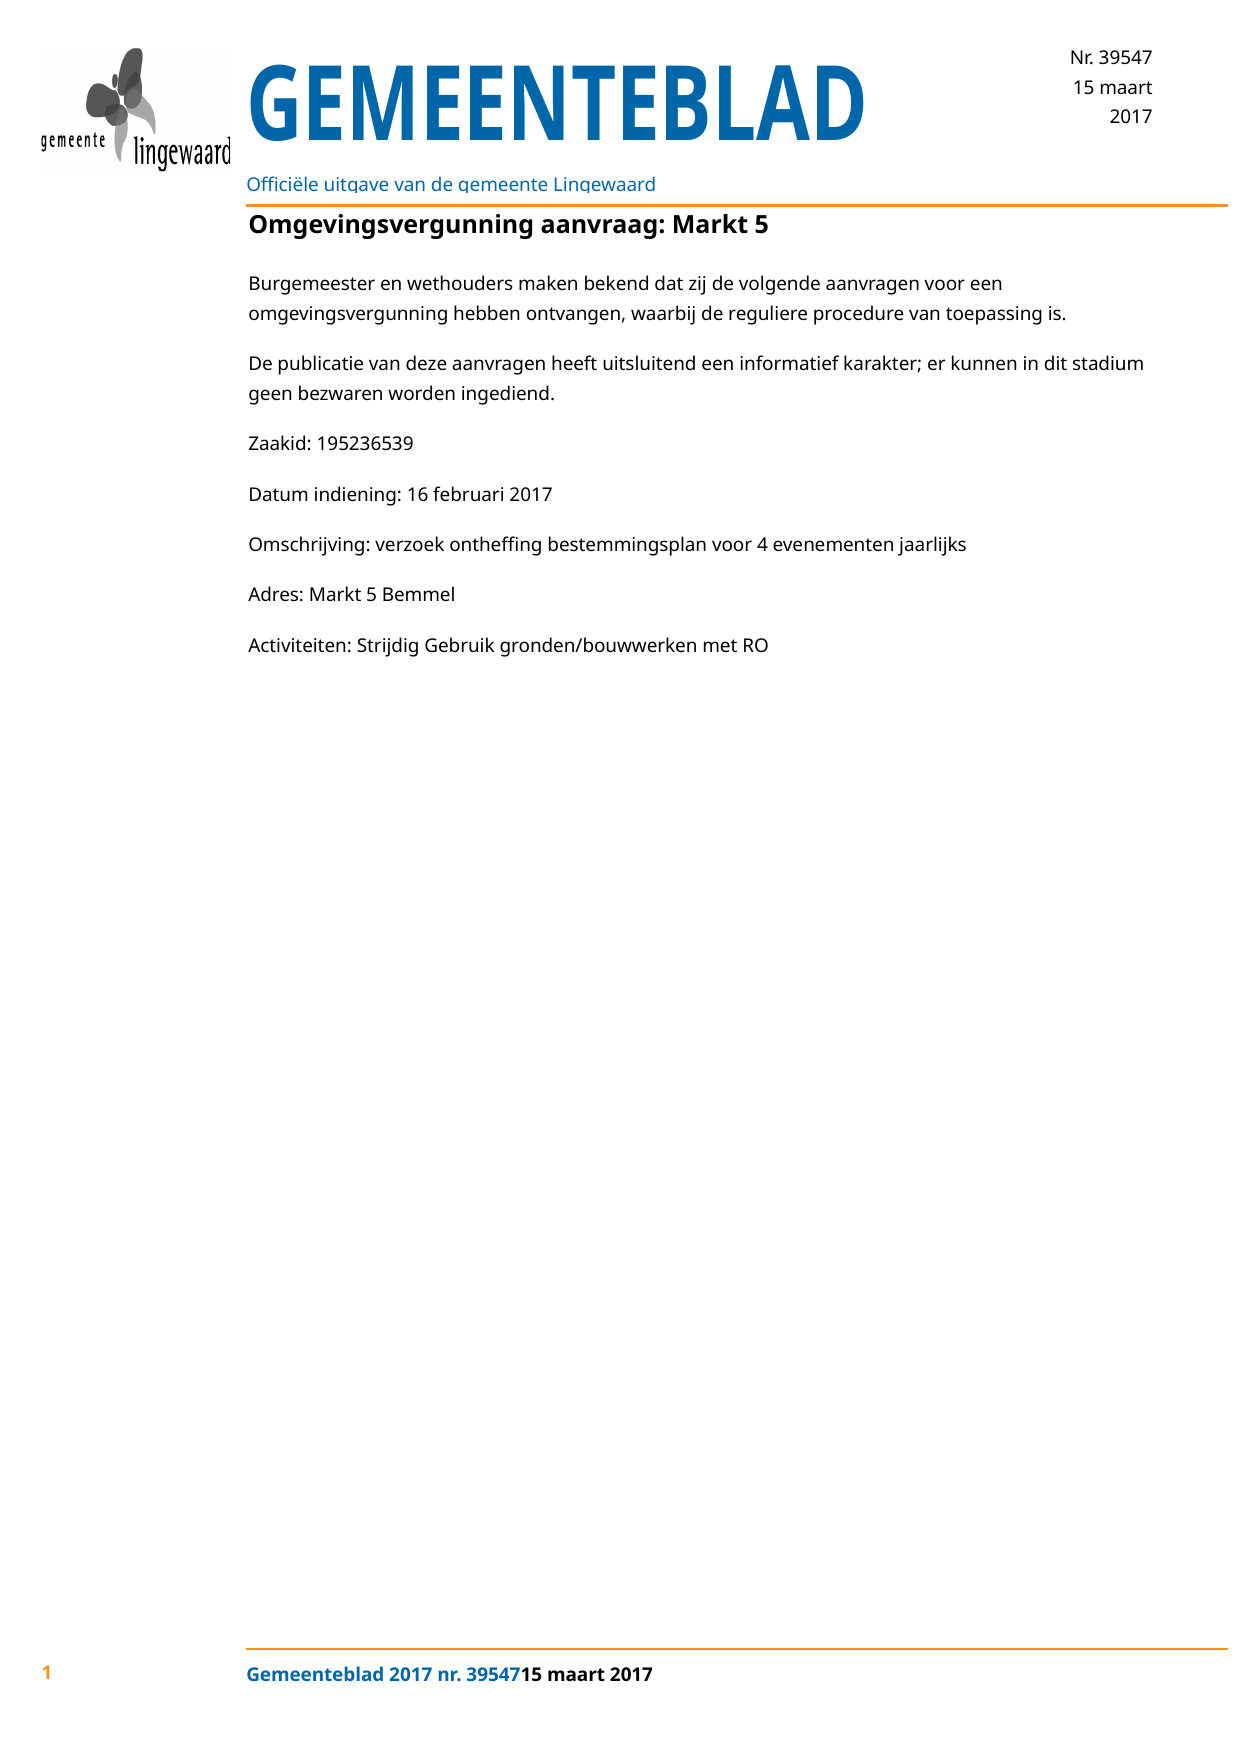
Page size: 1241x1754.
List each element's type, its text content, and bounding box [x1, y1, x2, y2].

text Burgemeester en wethouders maken bekend dat zij de volgende aanvragen voor een omgevingsvergunning hebben ontvangen, waarbij de reguliere procedure van toepassing is. [248, 270, 1152, 326]
text Activiteiten: Strijdig Gebruik gronden/bouwwerken met RO [248, 632, 1152, 658]
text Adres: Markt 5 Bemmel [248, 582, 1152, 607]
text Zaakid: 195236539 [248, 430, 1152, 456]
picture [41, 47, 231, 172]
text Omgevingsvergunning aanvraag: Markt 5 [248, 207, 1152, 241]
text Omschrijving: verzoek ontheffing bestemmingsplan voor 4 evenementen jaarlijks [248, 531, 1152, 557]
text De publicatie van deze aanvragen heeft uitsluitend een informatief karakter; er kunnen in dit stadium geen bezwaren worden ingediend. [248, 350, 1152, 406]
text Datum indiening: 16 februari 2017 [248, 481, 1152, 506]
